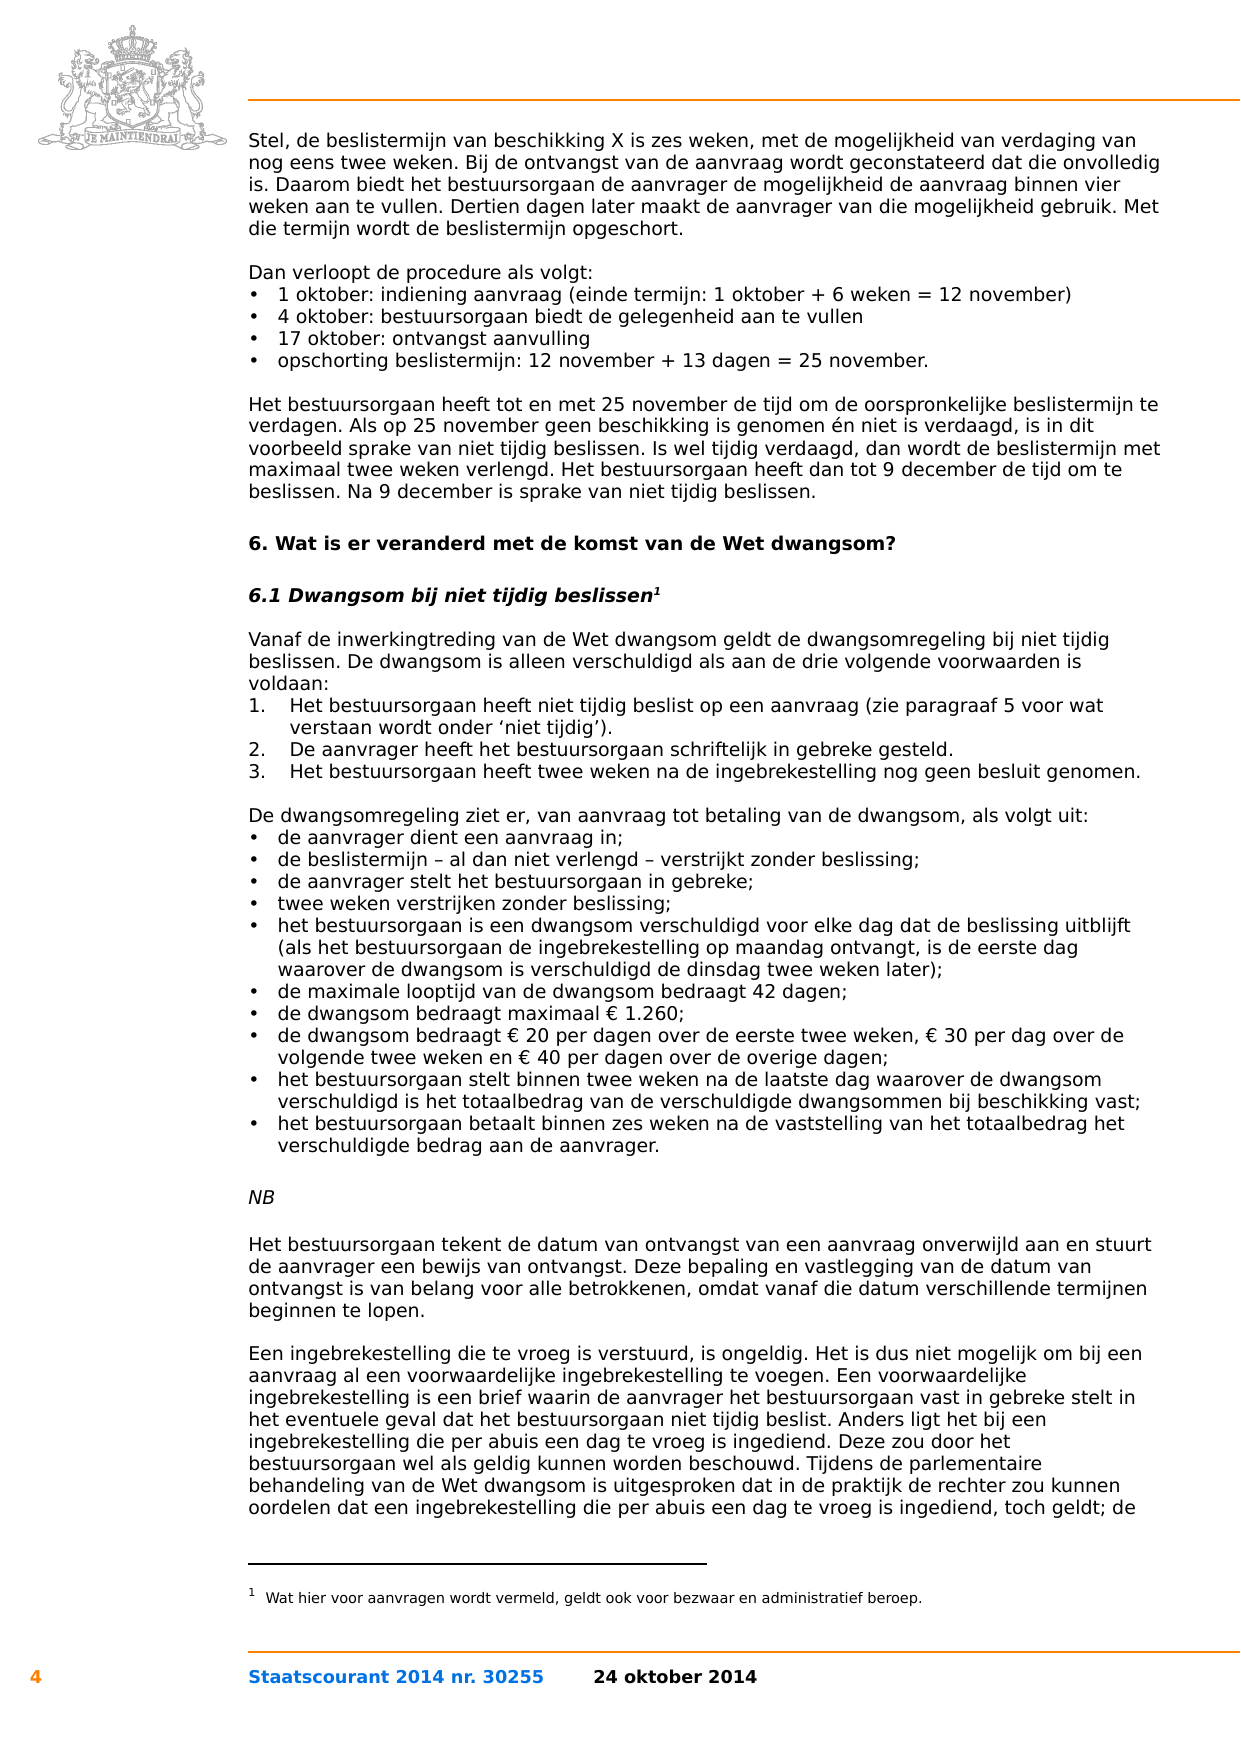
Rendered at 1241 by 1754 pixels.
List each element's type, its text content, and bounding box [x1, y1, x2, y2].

text • de aanvrager dient een aanvraag in; [248, 827, 1163, 849]
text Stel, de beslistermijn van beschikking X is zes weken, met de mogelijkheid van verdaging van nog eens twee weken. Bij de ontvangst van de aanvraag wordt geconstateerd dat die onvolledig is. Daarom biedt het bestuursorgaan de aanvrager de mogelijkheid de aanvraag binnen vier weken aan te vullen. Dertien dagen later maakt de aanvrager van die mogelijkheid gebruik. Met die termijn wordt de beslistermijn opgeschort. [248, 130, 1163, 240]
text Het bestuursorgaan tekent de datum van ontvangst van een aanvraag onverwijld aan en stuurt de aanvrager een bewijs van ontvangst. Deze bepaling en vastlegging van de datum van ontvangst is van belang voor alle betrokkenen, omdat vanaf die datum verschillende termijnen beginnen te lopen. [248, 1233, 1163, 1321]
text • de dwangsom bedraagt € 20 per dagen over de eerste twee weken, € 30 per dag over de volgende twee weken en € 40 per dagen over de overige dagen; [248, 1025, 1163, 1069]
text • de maximale looptijd van de dwangsom bedraagt 42 dagen; [248, 981, 1163, 1003]
text Vanaf de inwerkingtreding van de Wet dwangsom geldt de dwangsomregeling bij niet tijdig beslissen. De dwangsom is alleen verschuldigd als aan de drie volgende voorwaarden is voldaan: [248, 629, 1163, 695]
text • het bestuursorgaan stelt binnen twee weken na de laatste dag waarover de dwangsom verschuldigd is het totaalbedrag van de verschuldigde dwangsommen bij beschikking vast; [248, 1069, 1163, 1113]
subtitle 6. Wat is er veranderd met de komst van de Wet dwangsom? [248, 533, 1163, 555]
text • 17 oktober: ontvangst aanvulling [248, 328, 1163, 349]
text De dwangsomregeling ziet er, van aanvraag tot betaling van de dwangsom, als volgt uit: [248, 805, 1163, 827]
text Een ingebrekestelling die te vroeg is verstuurd, is ongeldig. Het is dus niet mogelijk om bij een aanvraag al een voorwaardelijke ingebrekestelling te voegen. Een voorwaardelijke ingebrekestelling is een brief waarin de aanvrager het bestuursorgaan vast in gebreke stelt in het eventuele geval dat het bestuursorgaan niet tijdig beslist. Anders ligt het bij een ingebrekestelling die per abuis een dag te vroeg is ingediend. Deze zou door het bestuursorgaan wel als geldig kunnen worden beschouwd. Tijdens de parlementaire behandeling van de Wet dwangsom is uitgesproken dat in de praktijk de rechter zou kunnen oordelen dat een ingebrekestelling die per abuis een dag te vroeg is ingediend, toch geldt; de [248, 1343, 1163, 1519]
text • twee weken verstrijken zonder beslissing; [248, 893, 1163, 915]
text • het bestuursorgaan is een dwangsom verschuldigd voor elke dag dat de beslissing uitblijft (als het bestuursorgaan de ingebrekestelling op maandag ontvangt, is de eerste dag waarover de dwangsom is verschuldigd de dinsdag twee weken later); [248, 915, 1163, 981]
text 1. Het bestuursorgaan heeft niet tijdig beslist op een aanvraag (zie paragraaf 5 voor wat verstaan wordt onder ‘niet tijdig’). [248, 695, 1163, 739]
text • het bestuursorgaan betaalt binnen zes weken na de vaststelling van het totaalbedrag het verschuldigde bedrag aan de aanvrager. [248, 1113, 1163, 1157]
subtitle 6.1 Dwangsom bij niet tijdig beslissen [248, 585, 1163, 607]
text • 1 oktober: indiening aanvraag (einde termijn: 1 oktober + 6 weken = 12 november) [248, 284, 1163, 306]
text Het bestuursorgaan heeft tot en met 25 november de tijd om de oorspronkelijke beslistermijn te verdagen. Als op 25 november geen beschikking is genomen én niet is verdaagd, is in dit voorbeeld sprake van niet tijdig beslissen. Is wel tijdig verdaagd, dan wordt de beslistermijn met maximaal twee weken verlengd. Het bestuursorgaan heeft dan tot 9 december de tijd om te beslissen. Na 9 december is sprake van niet tijdig beslissen. [248, 393, 1163, 503]
text • de dwangsom bedraagt maximaal € 1.260; [248, 1003, 1163, 1025]
text • opschorting beslistermijn: 12 november + 13 dagen = 25 november. [248, 349, 1163, 372]
text 3. Het bestuursorgaan heeft twee weken na de ingebrekestelling nog geen besluit genomen. [248, 761, 1163, 783]
picture [38, 25, 227, 150]
text Wat hier voor aanvragen wordt vermeld, geldt ook voor bezwaar en administratief beroep. [248, 1586, 1163, 1608]
text 2. De aanvrager heeft het bestuursorgaan schriftelijk in gebreke gesteld. [248, 739, 1163, 761]
text • 4 oktober: bestuursorgaan biedt de gelegenheid aan te vullen [248, 306, 1163, 328]
text Dan verloopt de procedure als volgt: [248, 262, 1163, 284]
text • de aanvrager stelt het bestuursorgaan in gebreke; [248, 871, 1163, 893]
text • de beslistermijn – al dan niet verlengd – verstrijkt zonder beslissing; [248, 849, 1163, 871]
subtitle NB [248, 1187, 1163, 1208]
